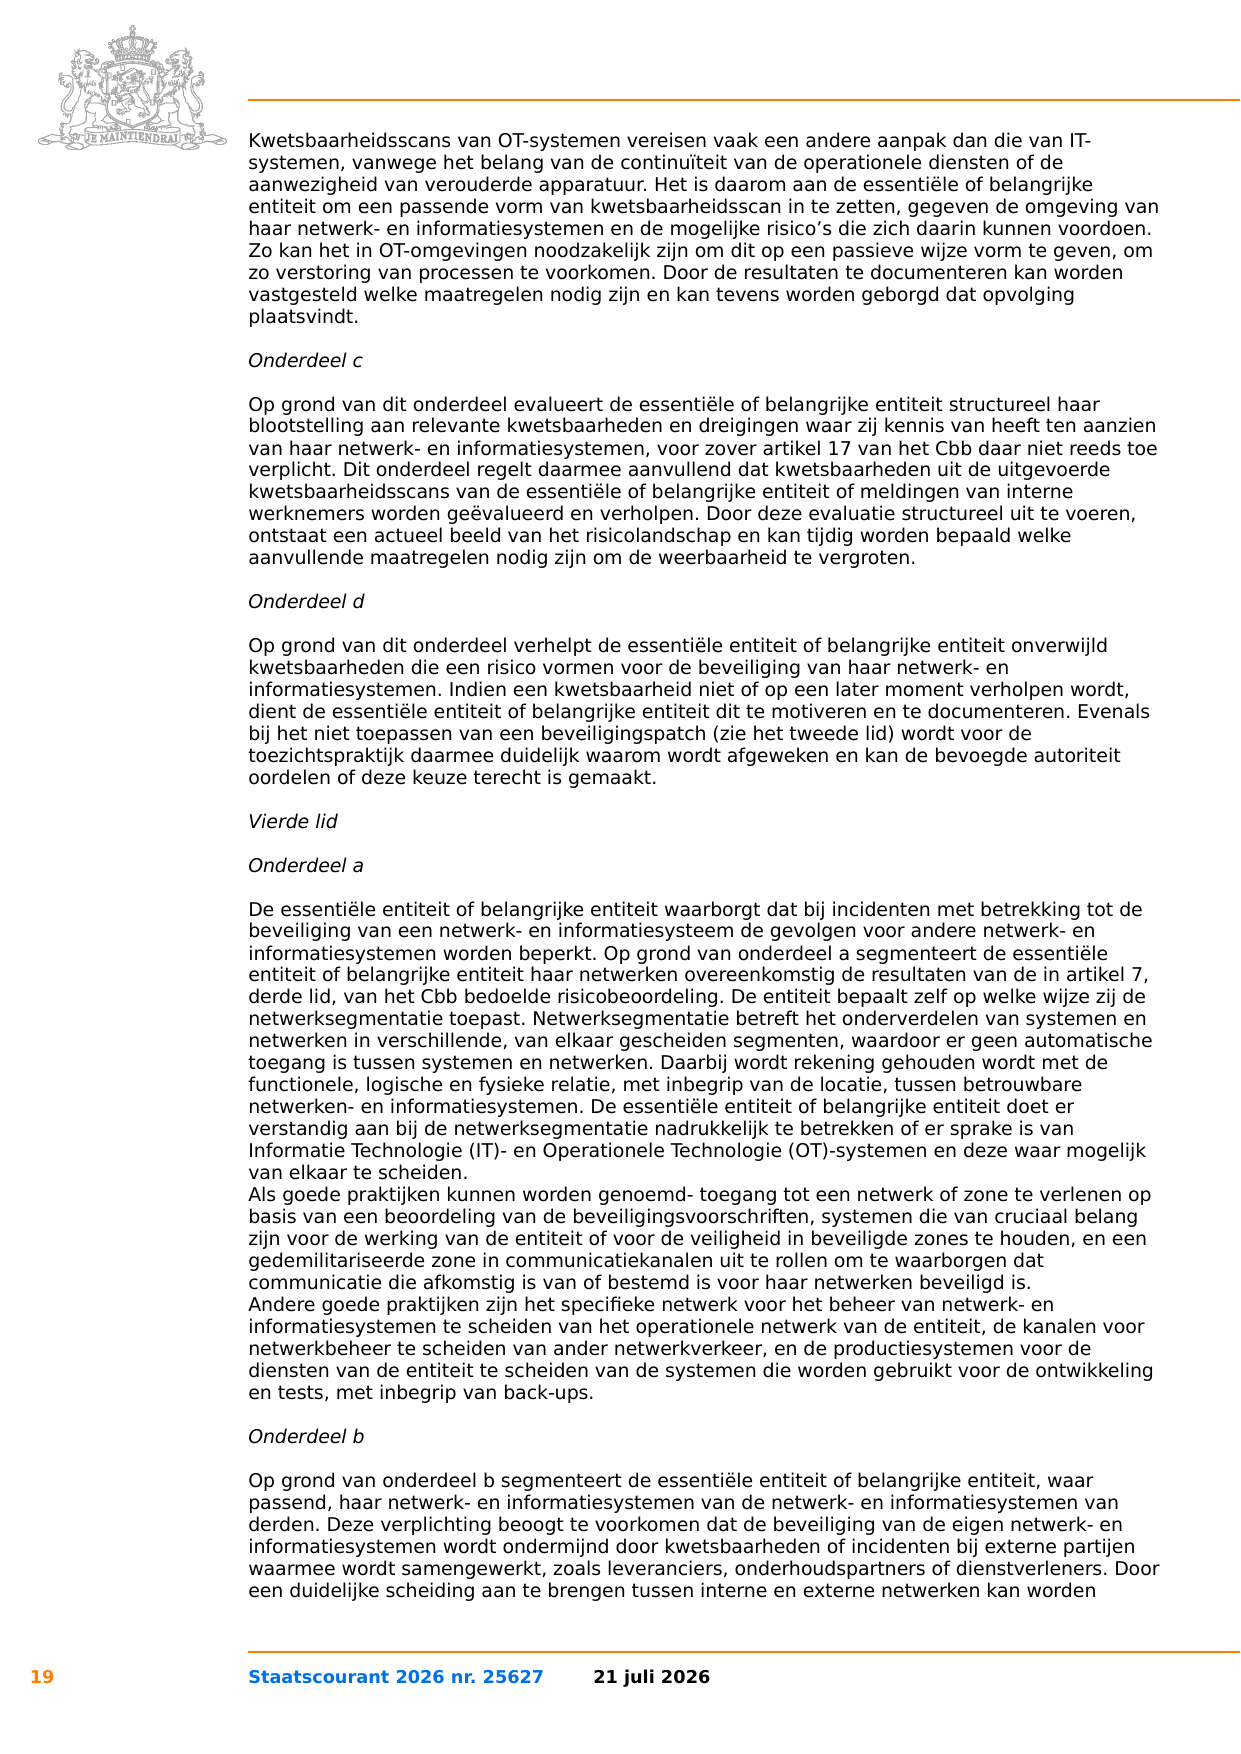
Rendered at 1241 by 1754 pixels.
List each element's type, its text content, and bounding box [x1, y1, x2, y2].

text Andere goede praktijken zijn het specifieke netwerk voor het beheer van netwerk- en informatiesystemen te scheiden van het operationele netwerk van de entiteit, de kanalen voor netwerkbeheer te scheiden van ander netwerkverkeer, en de productiesystemen voor de diensten van de entiteit te scheiden van de systemen die worden gebruikt voor de ontwikkeling en tests, met inbegrip van back-ups. [248, 1294, 1163, 1404]
subtitle Onderdeel d [248, 591, 1163, 613]
picture [38, 25, 227, 150]
text Als goede praktijken kunnen worden genoemd- toegang tot een netwerk of zone te verlenen op basis van een beoordeling van de beveiligingsvoorschriften, systemen die van cruciaal belang zijn voor de werking van de entiteit of voor de veiligheid in beveiligde zones te houden, en een gedemilitariseerde zone in communicatiekanalen uit te rollen om te waarborgen dat communicatie die afkomstig is van of bestemd is voor haar netwerken beveiligd is. [248, 1184, 1163, 1294]
text De essentiële entiteit of belangrijke entiteit waarborgt dat bij incidenten met betrekking tot de beveiliging van een netwerk- en informatiesysteem de gevolgen voor andere netwerk- en informatiesystemen worden beperkt. Op grond van onderdeel a segmenteert de essentiële entiteit of belangrijke entiteit haar netwerken overeenkomstig de resultaten van de in artikel 7, derde lid, van het Cbb bedoelde risicobeoordeling. De entiteit bepaalt zelf op welke wijze zij de netwerksegmentatie toepast. Netwerksegmentatie betreft het onderverdelen van systemen en netwerken in verschillende, van elkaar gescheiden segmenten, waardoor er geen automatische toegang is tussen systemen en netwerken. Daarbij wordt rekening gehouden wordt met de functionele, logische en fysieke relatie, met inbegrip van de locatie, tussen betrouwbare netwerken- en informatiesystemen. De essentiële entiteit of belangrijke entiteit doet er verstandig aan bij de netwerksegmentatie nadrukkelijk te betrekken of er sprake is van Informatie Technologie (IT)- en Operationele Technologie (OT)-systemen en deze waar mogelijk van elkaar te scheiden. [248, 898, 1163, 1184]
text Kwetsbaarheidsscans van OT-systemen vereisen vaak een andere aanpak dan die van IT-systemen, vanwege het belang van de continuïteit van de operationele diensten of de aanwezigheid van verouderde apparatuur. Het is daarom aan de essentiële of belangrijke entiteit om een passende vorm van kwetsbaarheidsscan in te zetten, gegeven de omgeving van haar netwerk- en informatiesystemen en de mogelijke risico’s die zich daarin kunnen voordoen. Zo kan het in OT-omgevingen noodzakelijk zijn om dit op een passieve wijze vorm te geven, om zo verstoring van processen te voorkomen. Door de resultaten te documenteren kan worden vastgesteld welke maatregelen nodig zijn en kan tevens worden geborgd dat opvolging plaatsvindt. [248, 130, 1163, 328]
text Op grond van dit onderdeel verhelpt de essentiële entiteit of belangrijke entiteit onverwijld kwetsbaarheden die een risico vormen voor de beveiliging van haar netwerk- en informatiesystemen. Indien een kwetsbaarheid niet of op een later moment verholpen wordt, dient de essentiële entiteit of belangrijke entiteit dit te motiveren en te documenteren. Evenals bij het niet toepassen van een beveiligingspatch (zie het tweede lid) wordt voor de toezichtspraktijk daarmee duidelijk waarom wordt afgeweken en kan de bevoegde autoriteit oordelen of deze keuze terecht is gemaakt. [248, 635, 1163, 789]
subtitle Onderdeel c [248, 349, 1163, 372]
text Op grond van dit onderdeel evalueert de essentiële of belangrijke entiteit structureel haar blootstelling aan relevante kwetsbaarheden en dreigingen waar zij kennis van heeft ten aanzien van haar netwerk- en informatiesystemen, voor zover artikel 17 van het Cbb daar niet reeds toe verplicht. Dit onderdeel regelt daarmee aanvullend dat kwetsbaarheden uit de uitgevoerde kwetsbaarheidsscans van de essentiële of belangrijke entiteit of meldingen van interne werknemers worden geëvalueerd en verholpen. Door deze evaluatie structureel uit te voeren, ontstaat een actueel beeld van het risicolandschap en kan tijdig worden bepaald welke aanvullende maatregelen nodig zijn om de weerbaarheid te vergroten. [248, 393, 1163, 569]
subtitle Vierde lid [248, 811, 1163, 833]
subtitle Onderdeel a [248, 854, 1163, 877]
subtitle Onderdeel b [248, 1426, 1163, 1448]
text Op grond van onderdeel b segmenteert de essentiële entiteit of belangrijke entiteit, waar passend, haar netwerk- en informatiesystemen van de netwerk- en informatiesystemen van derden. Deze verplichting beoogt te voorkomen dat de beveiliging van de eigen netwerk- en informatiesystemen wordt ondermijnd door kwetsbaarheden of incidenten bij externe partijen waarmee wordt samengewerkt, zoals leveranciers, onderhoudspartners of dienstverleners. Door een duidelijke scheiding aan te brengen tussen interne en externe netwerken kan worden [248, 1470, 1163, 1602]
